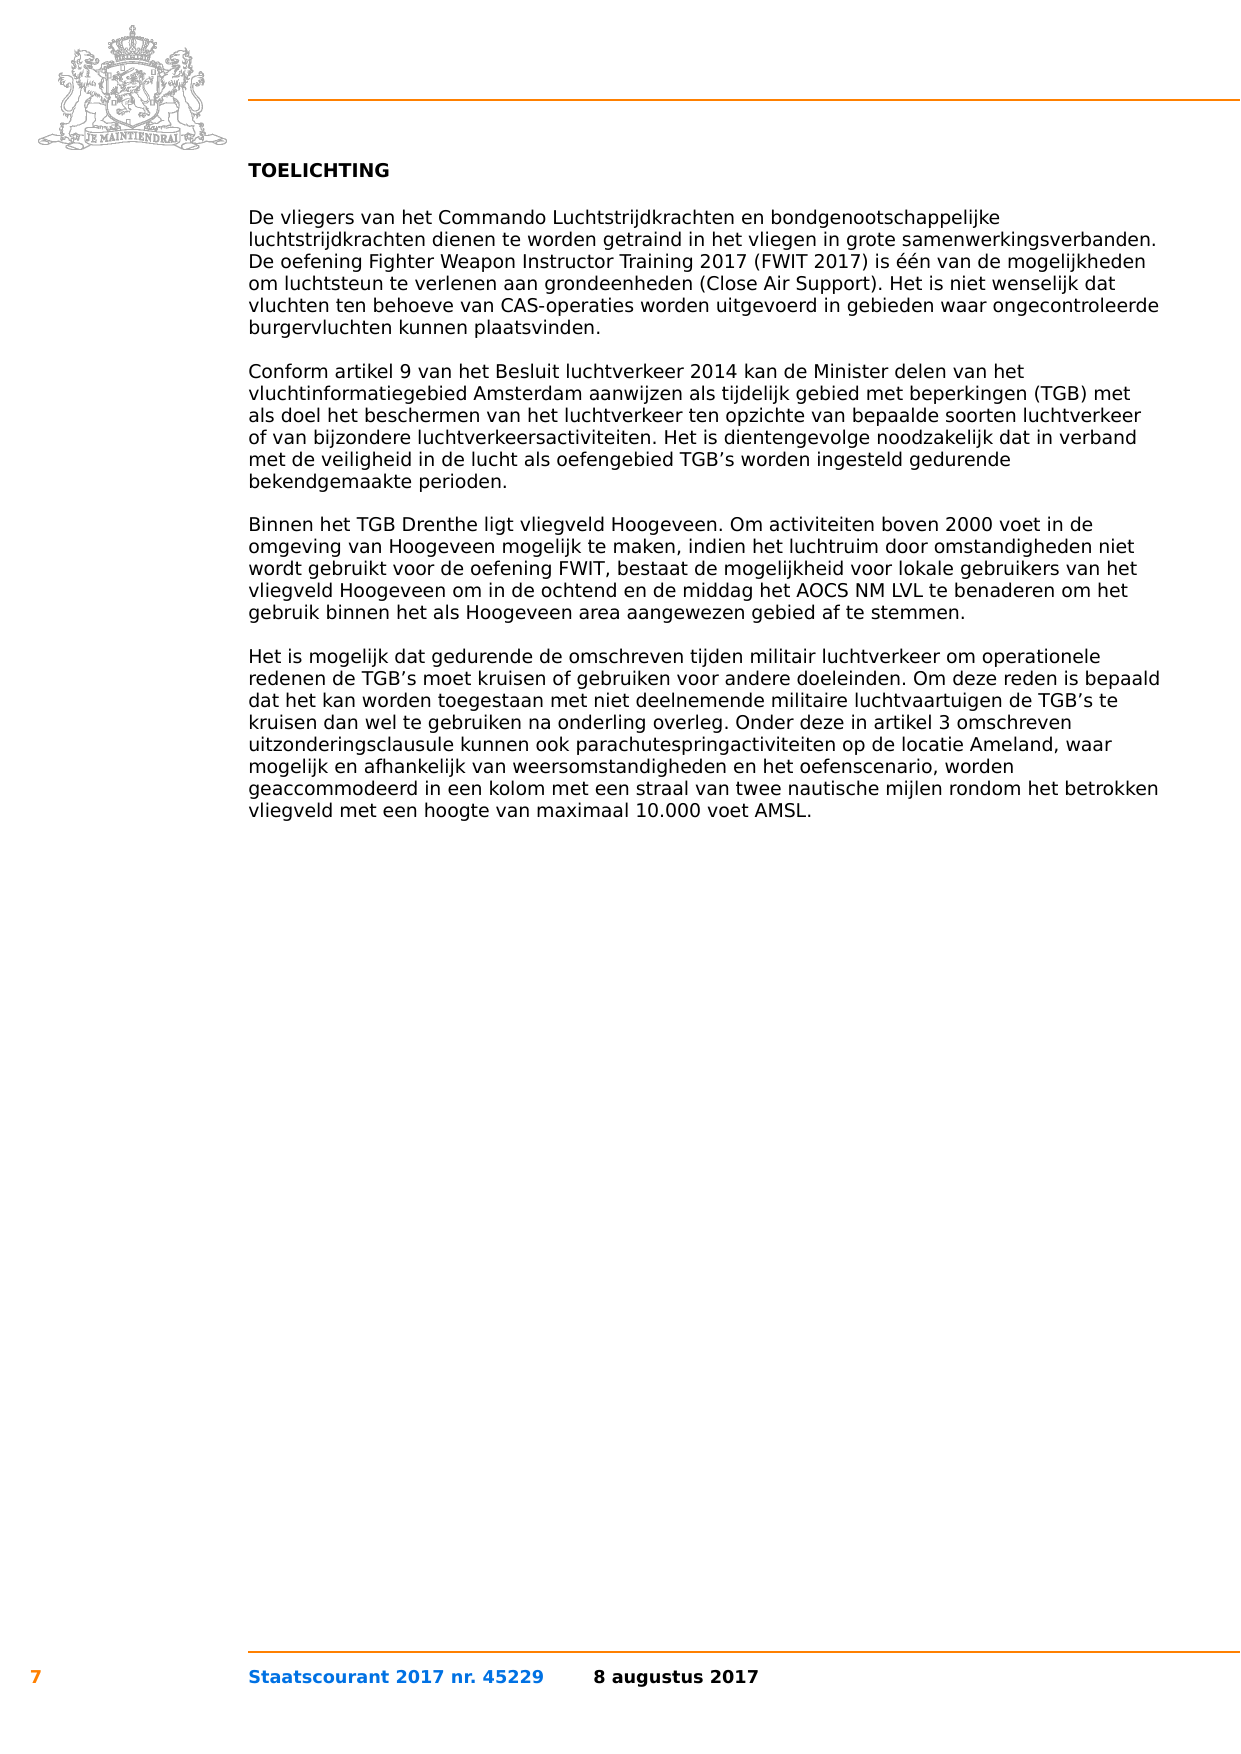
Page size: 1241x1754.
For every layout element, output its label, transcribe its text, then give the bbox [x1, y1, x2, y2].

subtitle TOELICHTING [248, 160, 1163, 182]
text Het is mogelijk dat gedurende de omschreven tijden militair luchtverkeer om operationele redenen de TGB’s moet kruisen of gebruiken voor andere doeleinden. Om deze reden is bepaald dat het kan worden toegestaan met niet deelnemende militaire luchtvaartuigen de TGB’s te kruisen dan wel te gebruiken na onderling overleg. Onder deze in artikel 3 omschreven uitzonderingsclausule kunnen ook parachutespringactiviteiten op de locatie Ameland, waar mogelijk en afhankelijk van weersomstandigheden en het oefenscenario, worden geaccommodeerd in een kolom met een straal van twee nautische mijlen rondom het betrokken vliegveld met een hoogte van maximaal 10.000 voet AMSL. [248, 646, 1163, 822]
text Conform artikel 9 van het Besluit luchtverkeer 2014 kan de Minister delen van het vluchtinformatiegebied Amsterdam aanwijzen als tijdelijk gebied met beperkingen (TGB) met als doel het beschermen van het luchtverkeer ten opzichte van bepaalde soorten luchtverkeer of van bijzondere luchtverkeersactiviteiten. Het is dientengevolge noodzakelijk dat in verband met de veiligheid in de lucht als oefengebied TGB’s worden ingesteld gedurende bekendgemaakte perioden. [248, 361, 1163, 492]
text De vliegers van het Commando Luchtstrijdkrachten en bondgenootschappelijke luchtstrijdkrachten dienen te worden getraind in het vliegen in grote samenwerkingsverbanden. De oefening Fighter Weapon Instructor Training 2017 (FWIT 2017) is één van de mogelijkheden om luchtsteun te verlenen aan grondeenheden (Close Air Support). Het is niet wenselijk dat vluchten ten behoeve van CAS-operaties worden uitgevoerd in gebieden waar ongecontroleerde burgervluchten kunnen plaatsvinden. [248, 207, 1163, 339]
picture [38, 25, 227, 150]
text Binnen het TGB Drenthe ligt vliegveld Hoogeveen. Om activiteiten boven 2000 voet in de omgeving van Hoogeveen mogelijk te maken, indien het luchtruim door omstandigheden niet wordt gebruikt voor de oefening FWIT, bestaat de mogelijkheid voor lokale gebruikers van het vliegveld Hoogeveen om in de ochtend en de middag het AOCS NM LVL te benaderen om het gebruik binnen het als Hoogeveen area aangewezen gebied af te stemmen. [248, 514, 1163, 624]
